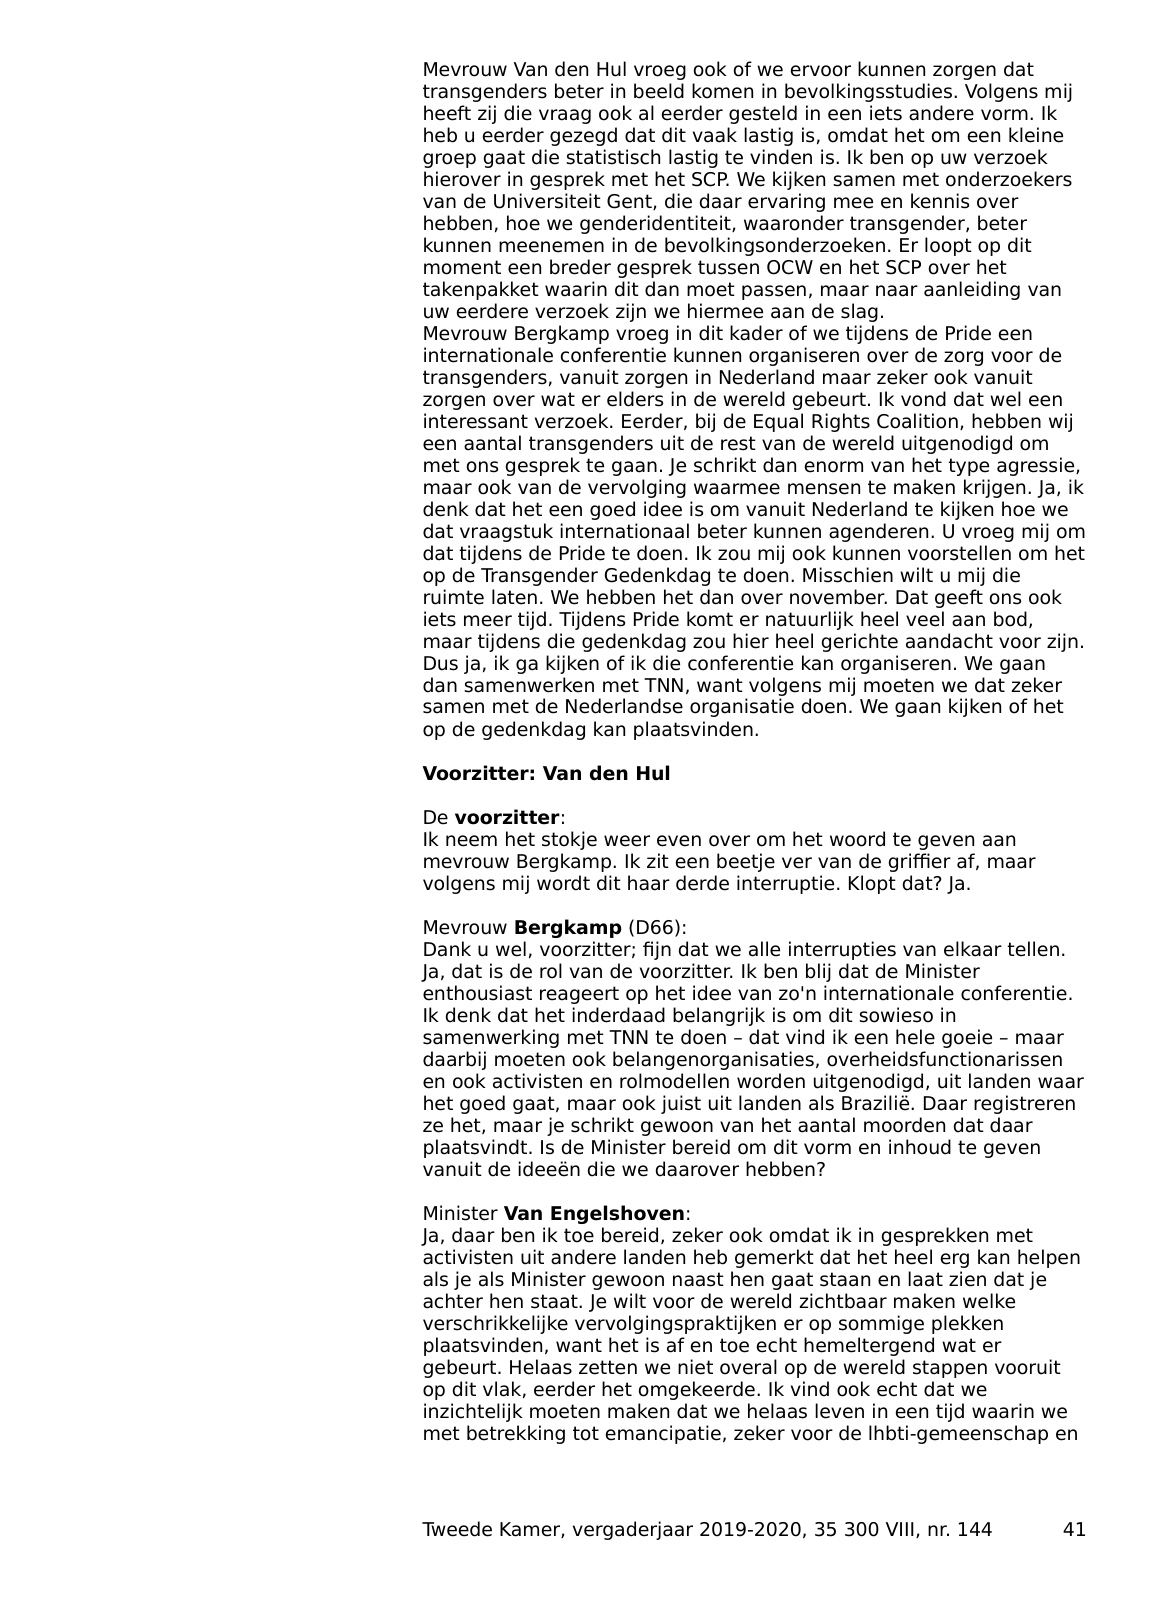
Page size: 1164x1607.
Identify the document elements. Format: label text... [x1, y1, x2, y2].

text De voorzitter: [422, 807, 1087, 829]
text Ja, daar ben ik toe bereid, zeker ook omdat ik in gesprekken met activisten uit andere landen heb gemerkt dat het heel erg kan helpen als je als Minister gewoon naast hen gaat staan en laat zien dat je achter hen staat. Je wilt voor de wereld zichtbaar maken welke verschrikkelijke vervolgingspraktijken er op sommige plekken plaatsvinden, want het is af en toe echt hemeltergend wat er gebeurt. Helaas zetten we niet overal op de wereld stappen vooruit op dit vlak, eerder het omgekeerde. Ik vind ook echt dat we inzichtelijk moeten maken dat we helaas leven in een tijd waarin we met betrekking tot emancipatie, zeker voor de lhbti-gemeenschap en [422, 1225, 1087, 1444]
text Dank u wel, voorzitter; fijn dat we alle interrupties van elkaar tellen. Ja, dat is de rol van de voorzitter. Ik ben blij dat de Minister enthousiast reageert op het idee van zo'n internationale conferentie. Ik denk dat het inderdaad belangrijk is om dit sowieso in samenwerking met TNN te doen – dat vind ik een hele goeie – maar daarbij moeten ook belangenorganisaties, overheidsfunctionarissen en ook activisten en rolmodellen worden uitgenodigd, uit landen waar het goed gaat, maar ook juist uit landen als Brazilië. Daar registreren ze het, maar je schrikt gewoon van het aantal moorden dat daar plaatsvindt. Is de Minister bereid om dit vorm en inhoud te geven vanuit de ideeën die we daarover hebben? [422, 939, 1087, 1181]
text Mevrouw Bergkamp (D66): [422, 917, 1087, 939]
text Ik neem het stokje weer even over om het woord te geven aan mevrouw Bergkamp. Ik zit een beetje ver van de griffier af, maar volgens mij wordt dit haar derde interruptie. Klopt dat? Ja. [422, 829, 1087, 895]
text Mevrouw Van den Hul vroeg ook of we ervoor kunnen zorgen dat transgenders beter in beeld komen in bevolkingsstudies. Volgens mij heeft zij die vraag ook al eerder gesteld in een iets andere vorm. Ik heb u eerder gezegd dat dit vaak lastig is, omdat het om een kleine groep gaat die statistisch lastig te vinden is. Ik ben op uw verzoek hierover in gesprek met het SCP. We kijken samen met onderzoekers van de Universiteit Gent, die daar ervaring mee en kennis over hebben, hoe we genderidentiteit, waaronder transgender, beter kunnen meenemen in de bevolkingsonderzoeken. Er loopt op dit moment een breder gesprek tussen OCW en het SCP over het takenpakket waarin dit dan moet passen, maar naar aanleiding van uw eerdere verzoek zijn we hiermee aan de slag. [422, 59, 1087, 323]
text Minister Van Engelshoven: [422, 1203, 1087, 1225]
subtitle Voorzitter: Van den Hul [422, 763, 1087, 784]
text Mevrouw Bergkamp vroeg in dit kader of we tijdens de Pride een internationale conferentie kunnen organiseren over de zorg voor de transgenders, vanuit zorgen in Nederland maar zeker ook vanuit zorgen over wat er elders in de wereld gebeurt. Ik vond dat wel een interessant verzoek. Eerder, bij de Equal Rights Coalition, hebben wij een aantal transgenders uit de rest van de wereld uitgenodigd om met ons gesprek te gaan. Je schrikt dan enorm van het type agressie, maar ook van de vervolging waarmee mensen te maken krijgen. Ja, ik denk dat het een goed idee is om vanuit Nederland te kijken hoe we dat vraagstuk internationaal beter kunnen agenderen. U vroeg mij om dat tijdens de Pride te doen. Ik zou mij ook kunnen voorstellen om het op de Transgender Gedenkdag te doen. Misschien wilt u mij die ruimte laten. We hebben het dan over november. Dat geeft ons ook iets meer tijd. Tijdens Pride komt er natuurlijk heel veel aan bod, maar tijdens die gedenkdag zou hier heel gerichte aandacht voor zijn. Dus ja, ik ga kijken of ik die conferentie kan organiseren. We gaan dan samenwerken met TNN, want volgens mij moeten we dat zeker samen met de Nederlandse organisatie doen. We gaan kijken of het op de gedenkdag kan plaatsvinden. [422, 323, 1087, 740]
